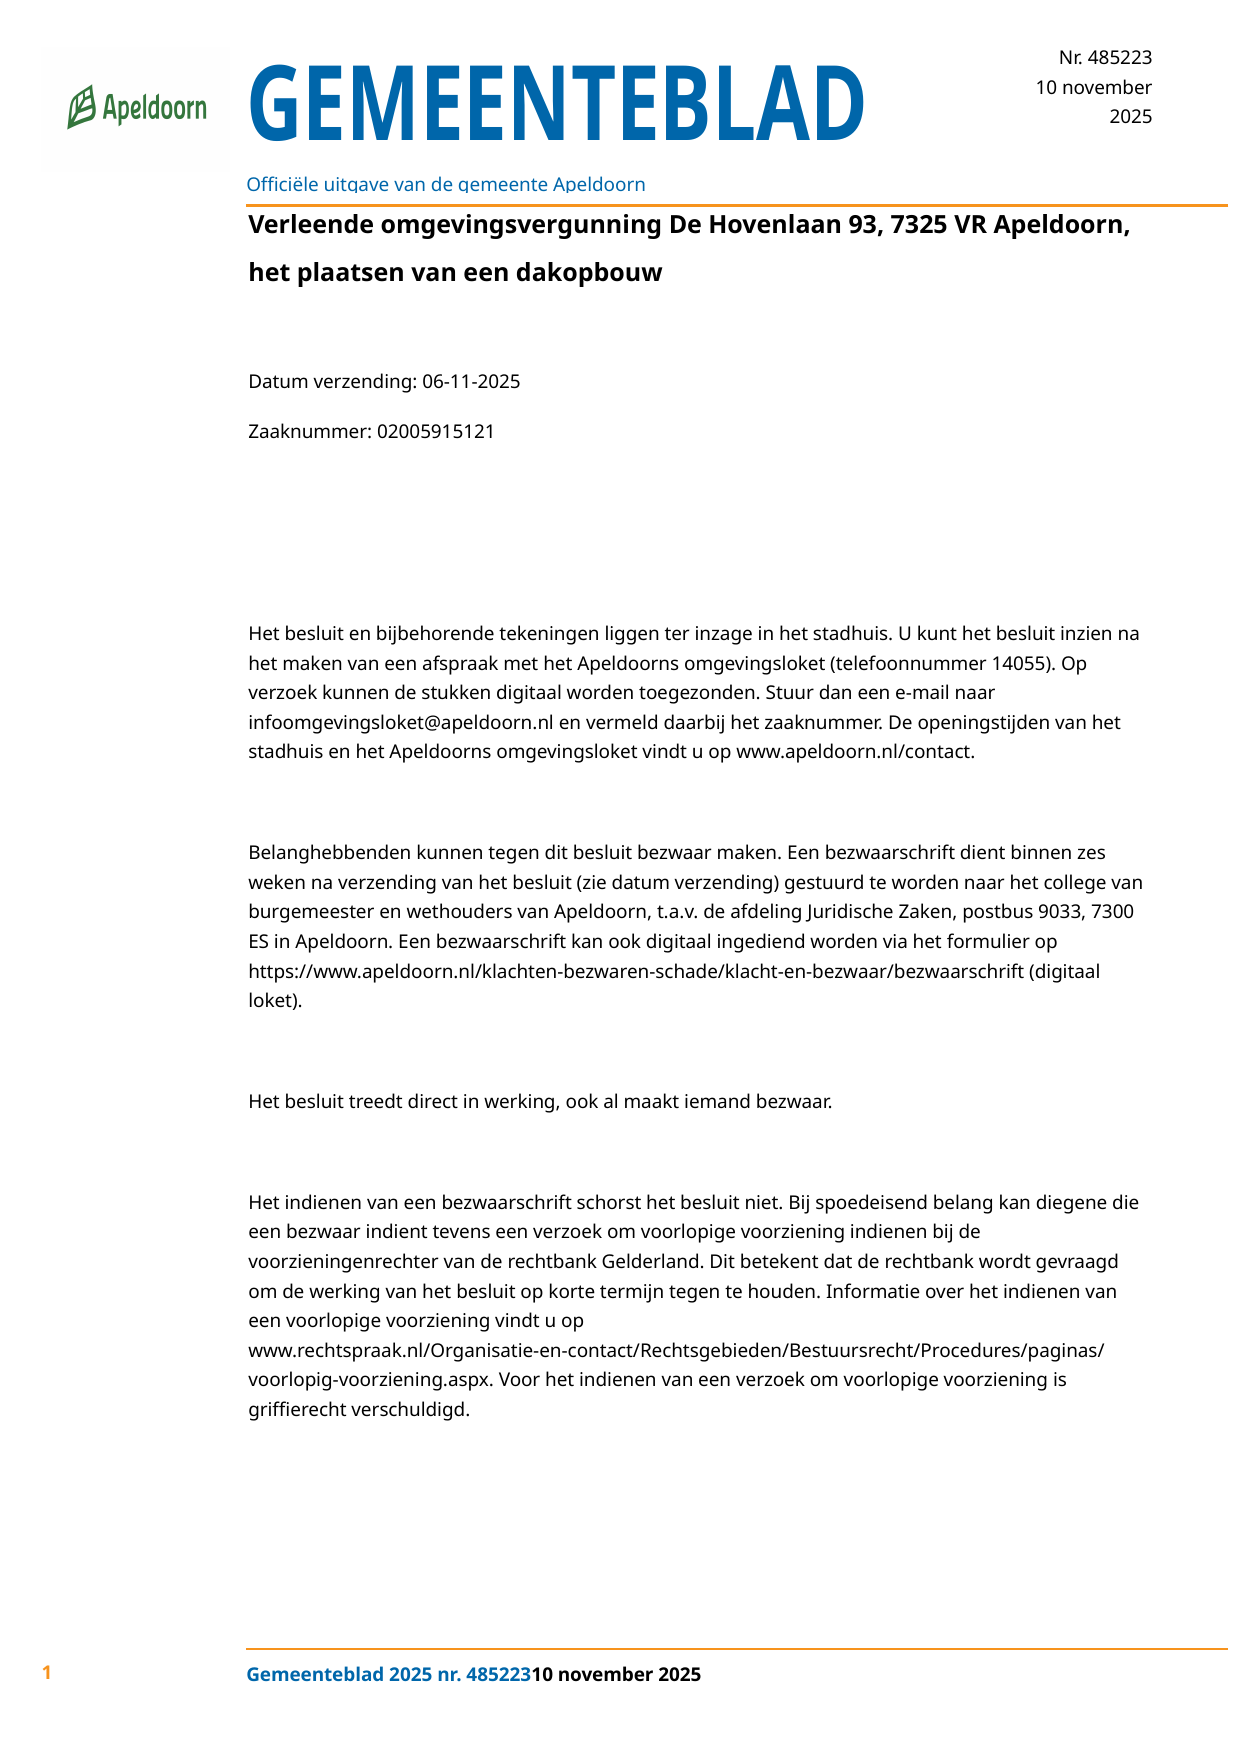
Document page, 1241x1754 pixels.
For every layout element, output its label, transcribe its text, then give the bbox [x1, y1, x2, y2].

text Belanghebbenden kunnen tegen dit besluit bezwaar maken. Een bezwaarschrift dient binnen zes weken na verzending van het besluit (zie datum verzending) gestuurd te worden naar het college van burgemeester en wethouders van Apeldoorn, t.a.v. de afdeling Juridische Zaken, postbus 9033, 7300 ES in Apeldoorn. Een bezwaarschrift kan ook digitaal ingediend worden via het formulier op https://www.apeldoorn.nl/klachten-bezwaren-schade/klacht-en-bezwaar/bezwaarschrift (digitaal loket). [248, 839, 1152, 1013]
text Het besluit en bijbehorende tekeningen liggen ter inzage in het stadhuis. U kunt het besluit inzien na het maken van een afspraak met het Apeldoorns omgevingsloket (telefoonnummer 14055). Op verzoek kunnen de stukken digitaal worden toegezonden. Stuur dan een e-mail naar infoomgevingsloket@apeldoorn.nl en vermeld daarbij het zaaknummer. De openingstijden van het stadhuis en het Apeldoorns omgevingsloket vindt u op www.apeldoorn.nl/contact. [248, 620, 1152, 764]
text Verleende omgevingsvergunning De Hovenlaan 93, 7325 VR Apeldoorn, het plaatsen van een dakopbouw [248, 207, 1152, 288]
text Het indienen van een bezwaarschrift schorst het besluit niet. Bij spoedeisend belang kan diegene die een bezwaar indient tevens een verzoek om voorlopige voorziening indienen bij de voorzieningenrechter van de rechtbank Gelderland. Dit betekent dat de rechtbank wordt gevraagd om de werking van het besluit op korte termijn tegen te houden. Informatie over het indienen van een voorlopige voorziening vindt u op www.rechtspraak.nl/Organisatie-en-contact/Rechtsgebieden/Bestuursrecht/Procedures/paginas/voorlopig-voorziening.aspx. Voor het indienen van een verzoek om voorlopige voorziening is griffierecht verschuldigd. [248, 1189, 1152, 1422]
text Het besluit treedt direct in werking, ook al maakt iemand bezwaar. [248, 1088, 1152, 1114]
picture [41, 47, 231, 172]
text Datum verzending: 06-11-2025 [248, 368, 1152, 394]
text Zaaknummer: 02005915121 [248, 419, 1152, 444]
